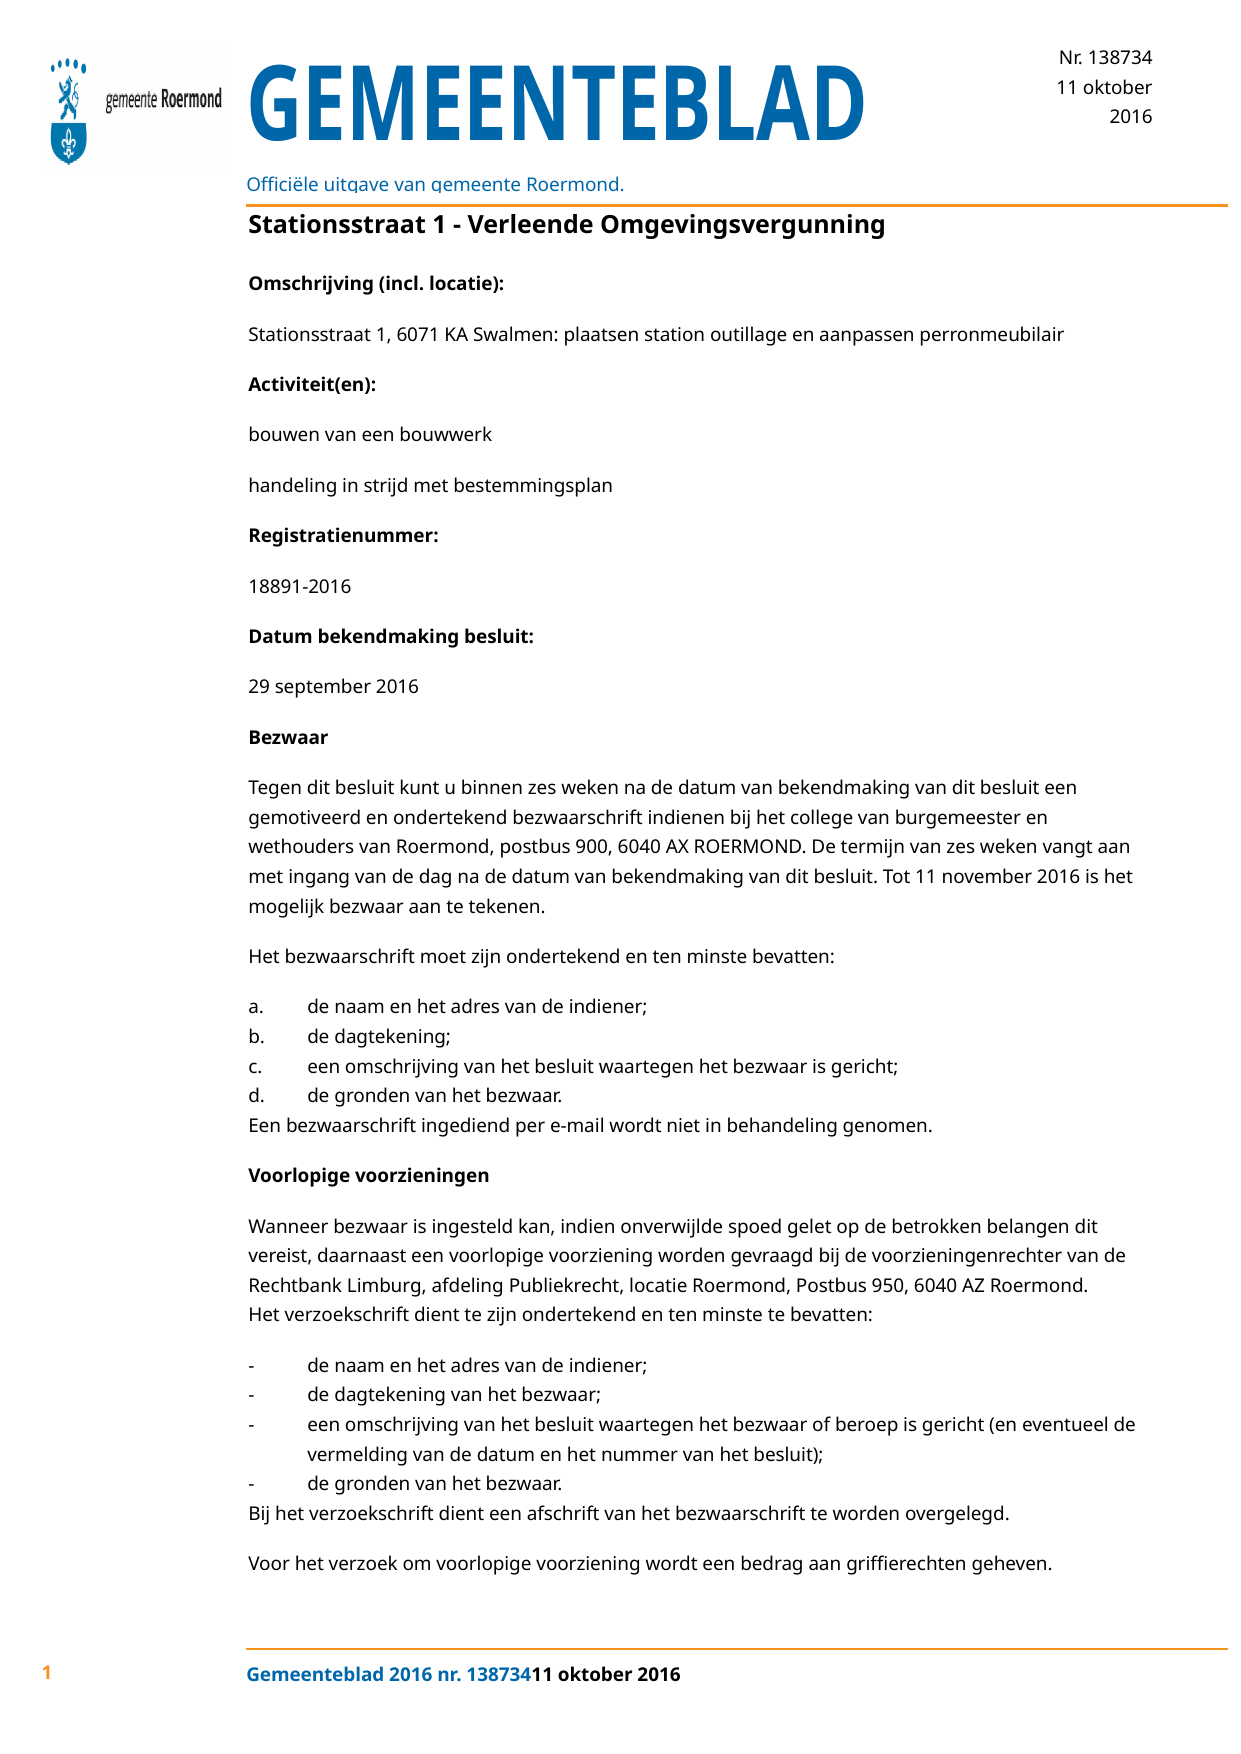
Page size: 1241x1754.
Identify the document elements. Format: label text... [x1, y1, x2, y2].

list de gronden van het bezwaar. [248, 1470, 1152, 1496]
text 18891-2016 [248, 573, 1152, 598]
list de naam en het adres van de indiener; [248, 994, 1152, 1019]
text Het bezwaarschrift moet zijn ondertekend en ten minste bevatten: [248, 943, 1152, 969]
text Wanneer bezwaar is ingesteld kan, indien onverwijlde spoed gelet op de betrokken belangen dit vereist, daarnaast een voorlopige voorziening worden gevraagd bij de voorzieningenrechter van de Rechtbank Limburg, afdeling Publiekrecht, locatie Roermond, Postbus 950, 6040 AZ Roermond. Het verzoekschrift dient te zijn ondertekend en ten minste te bevatten: [248, 1213, 1152, 1327]
text Activiteit(en): [248, 371, 1152, 397]
list een omschrijving van het besluit waartegen het bezwaar of beroep is gericht (en eventueel de vermelding van de datum en het nummer van het besluit); [248, 1411, 1152, 1466]
text Stationsstraat 1 - Verleende Omgevingsvergunning [248, 207, 1152, 241]
text Voorlopige voorzieningen [248, 1162, 1152, 1188]
text Voor het verzoek om voorlopige voorziening wordt een bedrag aan griffierechten geheven. [248, 1550, 1152, 1576]
text Omschrijving (incl. locatie): [248, 270, 1152, 296]
text Stationsstraat 1, 6071 KA Swalmen: plaatsen station outillage en aanpassen perronmeubilair [248, 321, 1152, 346]
text Tegen dit besluit kunt u binnen zes weken na de datum van bekendmaking van dit besluit een gemotiveerd en ondertekend bezwaarschrift indienen bij het college van burgemeester en wethouders van Roermond, postbus 900, 6040 AX ROERMOND. De termijn van zes weken vangt aan met ingang van de dag na de datum van bekendmaking van dit besluit. Tot 11 november 2016 is het mogelijk bezwaar aan te tekenen. [248, 774, 1152, 918]
text Bezwaar [248, 724, 1152, 750]
list de naam en het adres van de indiener; [248, 1352, 1152, 1378]
text 29 september 2016 [248, 674, 1152, 699]
text Registratienummer: [248, 522, 1152, 548]
text Bij het verzoekschrift dient een afschrift van het bezwaarschrift te worden overgelegd. [248, 1500, 1152, 1526]
list de dagtekening van het bezwaar; [248, 1382, 1152, 1407]
picture [41, 47, 231, 172]
list de gronden van het bezwaar. [248, 1082, 1152, 1108]
text Datum bekendmaking besluit: [248, 623, 1152, 649]
text Een bezwaarschrift ingediend per e-mail wordt niet in behandeling genomen. [248, 1112, 1152, 1138]
list de dagtekening; [248, 1023, 1152, 1049]
list een omschrijving van het besluit waartegen het bezwaar is gericht; [248, 1053, 1152, 1078]
text handeling in strijd met bestemmingsplan [248, 472, 1152, 498]
text bouwen van een bouwwerk [248, 422, 1152, 447]
